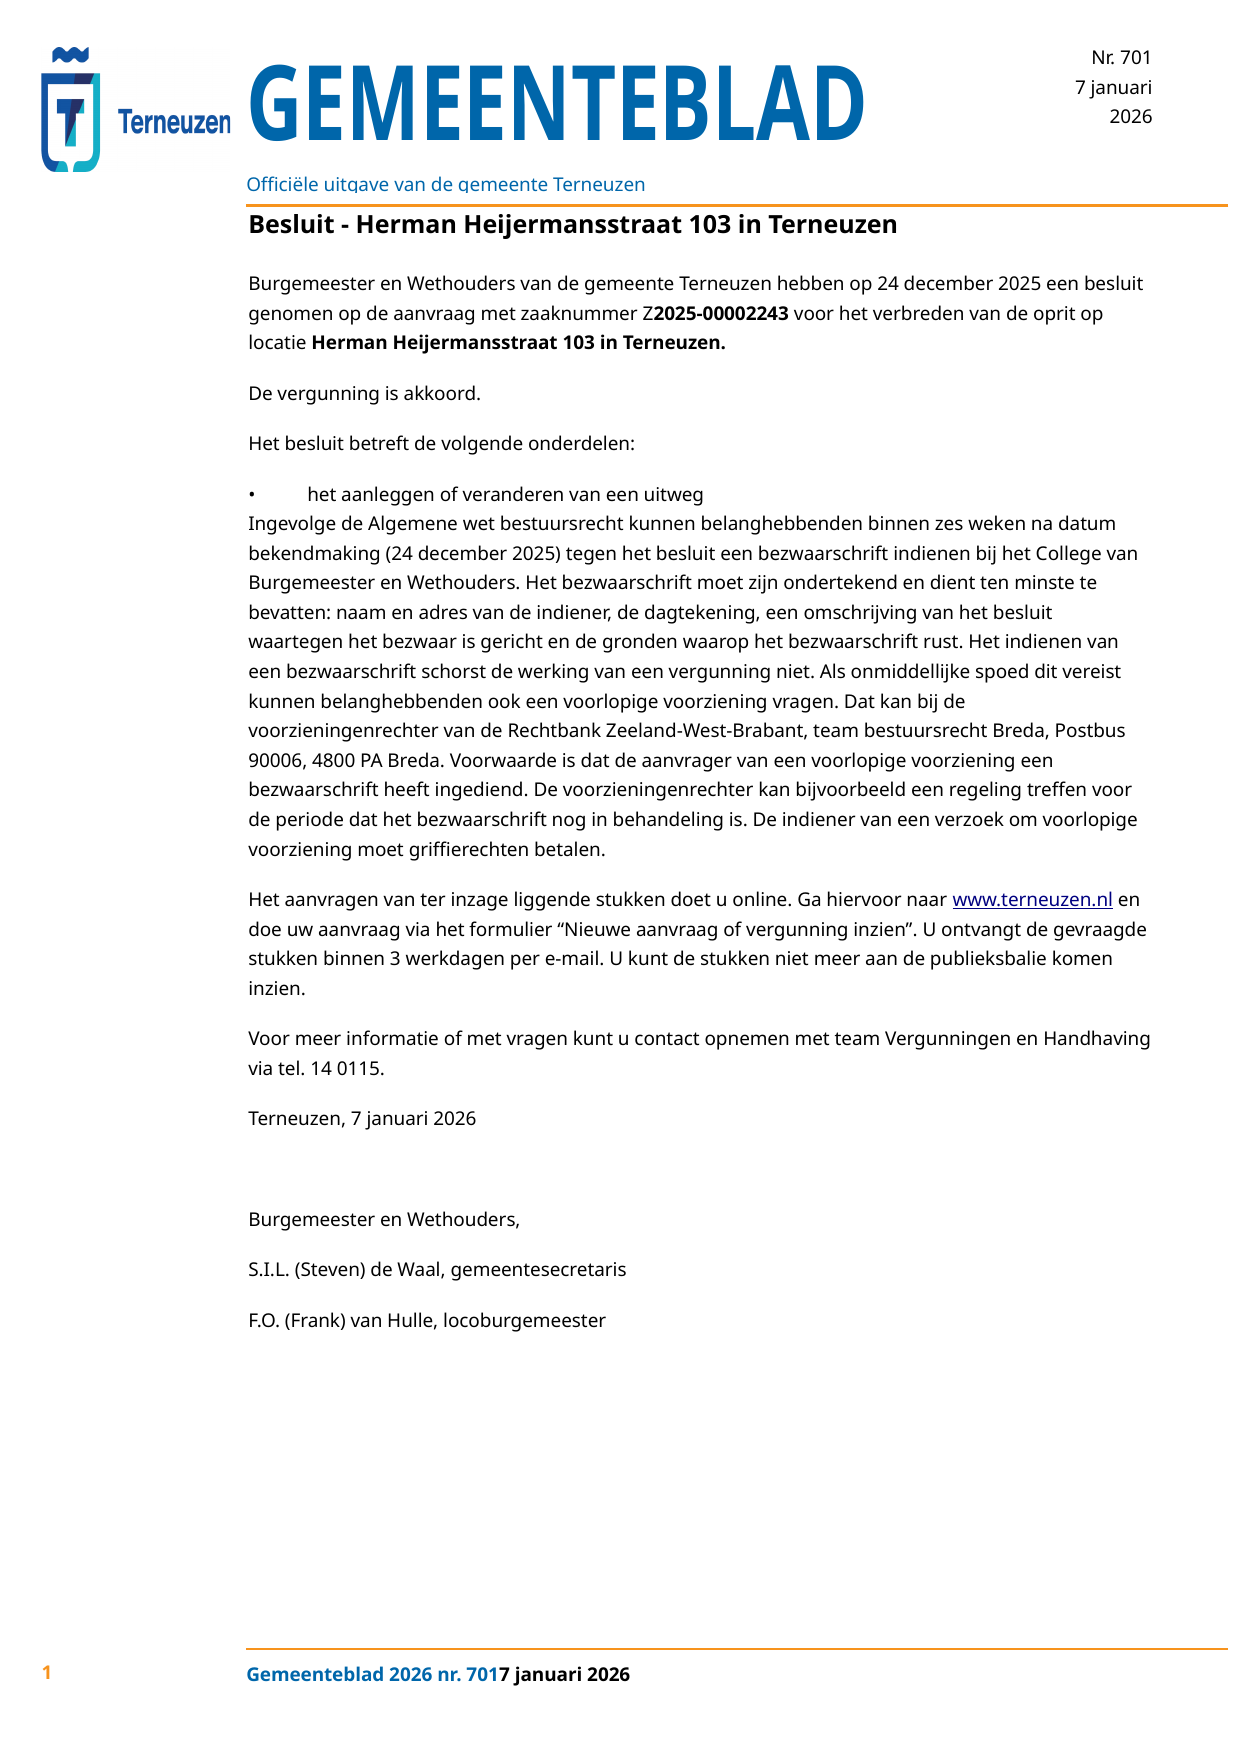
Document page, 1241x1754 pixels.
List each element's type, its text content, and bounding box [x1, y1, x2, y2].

text Besluit - Herman Heijermansstraat 103 in Terneuzen [248, 207, 1152, 241]
text Het besluit betreft de volgende onderdelen: [248, 430, 1152, 456]
text Ingevolge de Algemene wet bestuursrecht kunnen belanghebbenden binnen zes weken na datum bekendmaking (24 december 2025) tegen het besluit een bezwaarschrift indienen bij het College van Burgemeester en Wethouders. Het bezwaarschrift moet zijn ondertekend en dient ten minste te bevatten: naam en adres van de indiener, de dagtekening, een omschrijving van het besluit waartegen het bezwaar is gericht en de gronden waarop het bezwaarschrift rust. Het indienen van een bezwaarschrift schorst de werking van een vergunning niet. Als onmiddellijke spoed dit vereist kunnen belanghebbenden ook een voorlopige voorziening vragen. Dat kan bij de voorzieningenrechter van de Rechtbank Zeeland-West-Brabant, team bestuursrecht Breda, Postbus 90006, 4800 PA Breda. Voorwaarde is dat de aanvrager van een voorlopige voorziening een bezwaarschrift heeft ingediend. De voorzieningenrechter kan bijvoorbeeld een regeling treffen voor de periode dat het bezwaarschrift nog in behandeling is. De indiener van een verzoek om voorlopige voorziening moet griffierechten betalen. [248, 510, 1152, 861]
text S.I.L. (Steven) de Waal, gemeentesecretaris [248, 1257, 1152, 1282]
picture [41, 47, 231, 172]
text F.O. (Frank) van Hulle, locoburgemeester [248, 1307, 1152, 1333]
text De vergunning is akkoord. [248, 380, 1152, 406]
text Burgemeester en Wethouders, [248, 1206, 1152, 1232]
text Voor meer informatie of met vragen kunt u contact opnemen met team Vergunningen en Handhaving via tel. 14 0115. [248, 1025, 1152, 1081]
text Burgemeester en Wethouders van de gemeente Terneuzen hebben op 24 december 2025 een besluit genomen op de aanvraag met zaaknummer Z2025-00002243 voor het verbreden van de oprit op locatie Herman Heijermansstraat 103 in Terneuzen. [248, 270, 1152, 355]
text Het aanvragen van ter inzage liggende stukken doet u online. Ga hiervoor naar www.terneuzen.nl en doe uw aanvraag via het formulier “Nieuwe aanvraag of vergunning inzien”. U ontvangt de gevraagde stukken binnen 3 werkdagen per e-mail. U kunt de stukken niet meer aan de publieksbalie komen inzien. [248, 886, 1152, 1001]
list het aanleggen of veranderen van een uitweg [248, 481, 1152, 506]
text Terneuzen, 7 januari 2026 [248, 1105, 1152, 1131]
